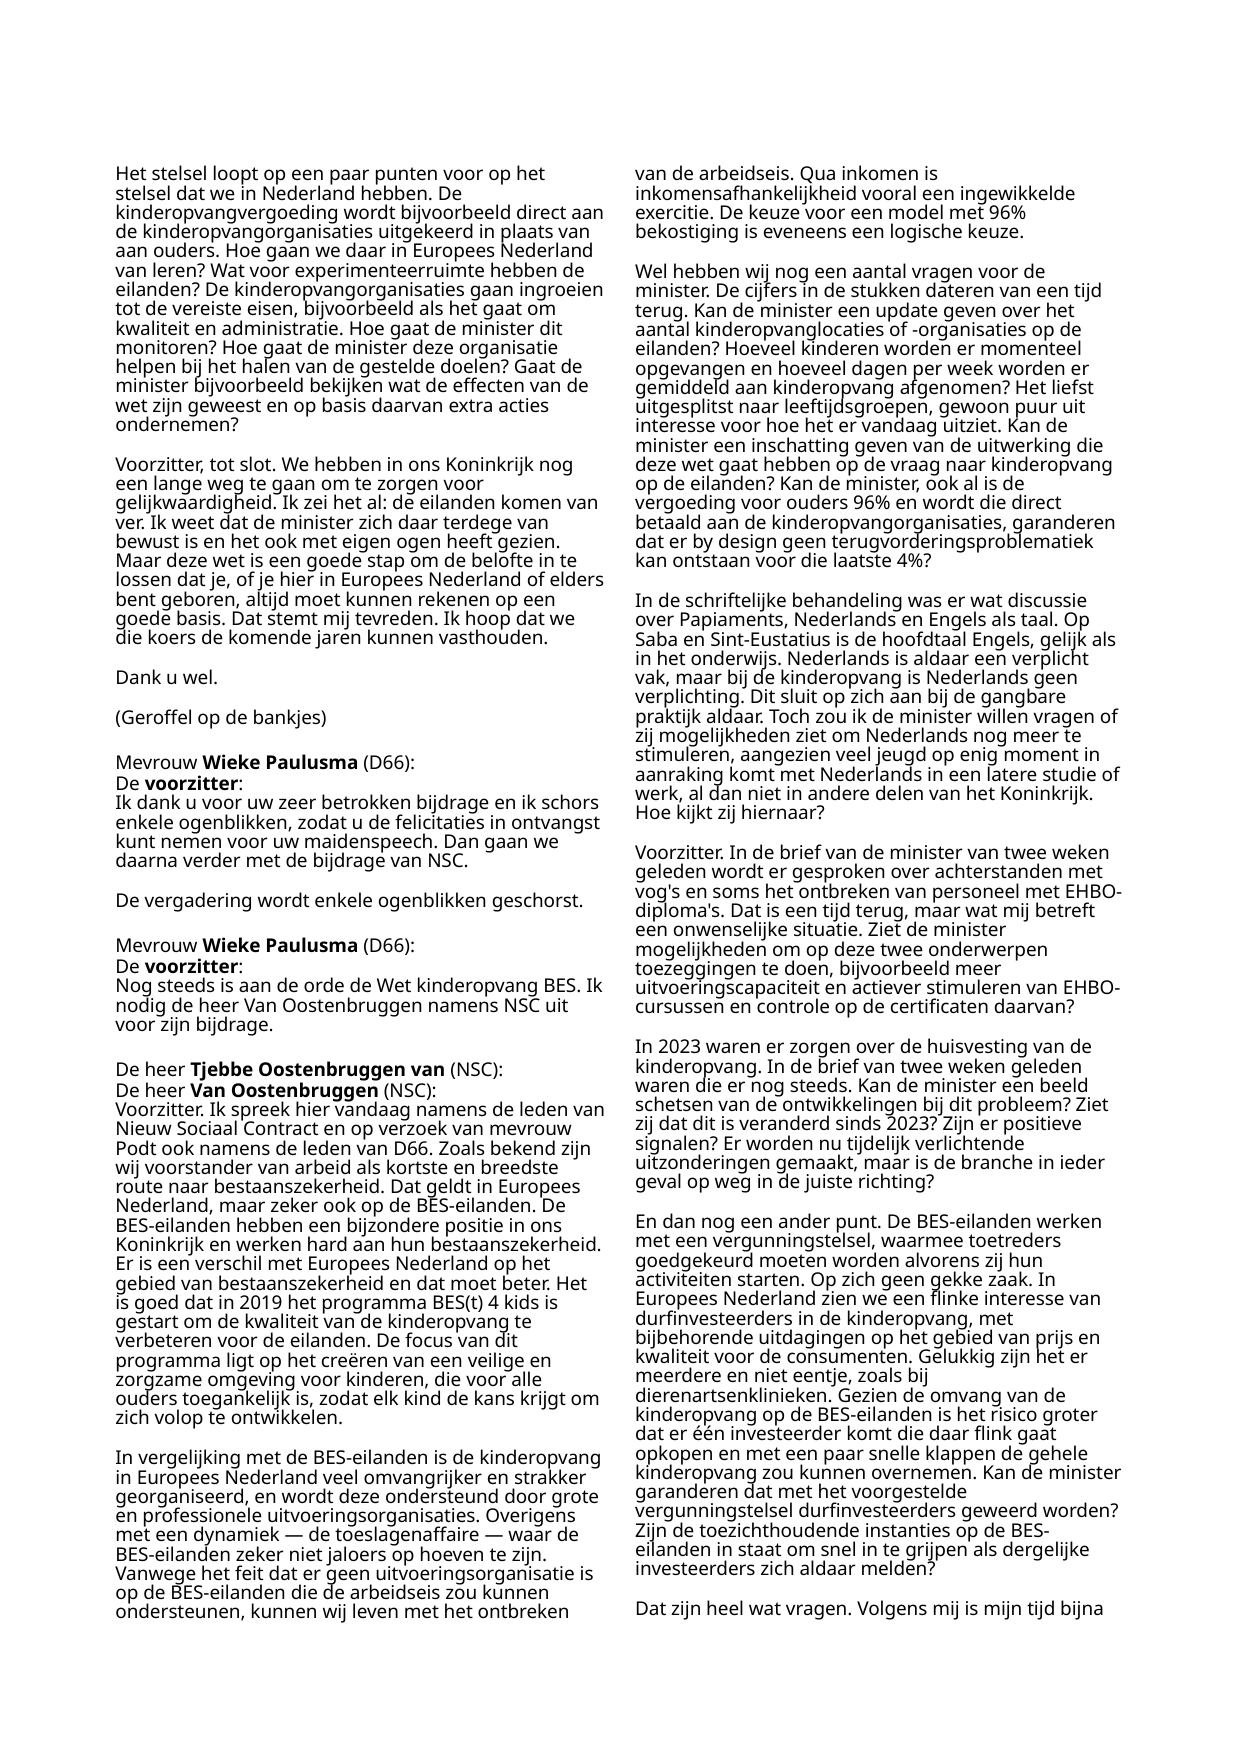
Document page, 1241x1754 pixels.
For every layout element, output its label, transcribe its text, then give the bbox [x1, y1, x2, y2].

text Nog steeds is aan de orde de Wet kinderopvang BES. Ik nodig de heer Van Oostenbruggen namens NSC uit voor zijn bijdrage. [115, 977, 605, 1035]
text Mevrouw Wieke Paulusma (D66): [115, 749, 605, 775]
text Het stelsel loopt op een paar punten voor op het stelsel dat we in Nederland hebben. De kinderopvangvergoeding wordt bijvoorbeeld direct aan de kinderopvangorganisaties uitgekeerd in plaats van aan ouders. Hoe gaan we daar in Europees Nederland van leren? Wat voor experimenteerruimte hebben de eilanden? De kinderopvangorganisaties gaan ingroeien tot de vereiste eisen, bijvoorbeeld als het gaat om kwaliteit en administratie. Hoe gaat de minister dit monitoren? Hoe gaat de minister deze organisatie helpen bij het halen van de gestelde doelen? Gaat de minister bijvoorbeeld bekijken wat de effecten van de wet zijn geweest en op basis daarvan extra acties ondernemen? [115, 165, 605, 435]
text De heer Tjebbe Oostenbruggen van (NSC): [115, 1056, 605, 1082]
text Voorzitter, tot slot. We hebben in ons Koninkrijk nog een lange weg te gaan om te zorgen voor gelijkwaardigheid. Ik zei het al: de eilanden komen van ver. Ik weet dat de minister zich daar terdege van bewust is en het ook met eigen ogen heeft gezien. Maar deze wet is een goede stap om de belofte in te lossen dat je, of je hier in Europees Nederland of elders bent geboren, altijd moet kunnen rekenen op een goede basis. Dat stemt mij tevreden. Ik hoop dat we die koers de komende jaren kunnen vasthouden. [115, 456, 605, 648]
text van de arbeidseis. Qua inkomen is inkomensafhankelijkheid vooral een ingewikkelde exercitie. De keuze voor een model met 96% bekostiging is eveneens een logische keuze. [635, 165, 1125, 242]
text Voorzitter. In de brief van de minister van twee weken geleden wordt er gesproken over achterstanden met vog's en soms het ontbreken van personeel met EHBO-diploma's. Dat is een tijd terug, maar wat mij betreft een onwenselijke situatie. Ziet de minister mogelijkheden om op deze twee onderwerpen toezeggingen te doen, bijvoorbeeld meer uitvoeringscapaciteit en actiever stimuleren van EHBO-cursussen en controle op de certificaten daarvan? [635, 844, 1125, 1018]
text Dat zijn heel wat vragen. Volgens mij is mijn tijd bijna [635, 1600, 1125, 1619]
text De voorzitter: [115, 775, 605, 794]
text Wel hebben wij nog een aantal vragen voor de minister. De cijfers in de stukken dateren van een tijd terug. Kan de minister een update geven over het aantal kinderopvanglocaties of -organisaties op de eilanden? Hoeveel kinderen worden er momenteel opgevangen en hoeveel dagen per week worden er gemiddeld aan kinderopvang afgenomen? Het liefst uitgesplitst naar leeftijdsgroepen, gewoon puur uit interesse voor hoe het er vandaag uitziet. Kan de minister een inschatting geven van de uitwerking die deze wet gaat hebben op de vraag naar kinderopvang op de eilanden? Kan de minister, ook al is de vergoeding voor ouders 96% en wordt die direct betaald aan de kinderopvangorganisaties, garanderen dat er by design geen terugvorderingsproblematiek kan ontstaan voor die laatste 4%? [635, 263, 1125, 571]
text De voorzitter: [115, 958, 605, 977]
text (Geroffel op de bankjes) [115, 709, 605, 728]
text En dan nog een ander punt. De BES-eilanden werken met een vergunningstelsel, waarmee toetreders goedgekeurd moeten worden alvorens zij hun activiteiten starten. Op zich geen gekke zaak. In Europees Nederland zien we een flinke interesse van durfinvesteerders in de kinderopvang, met bijbehorende uitdagingen op het gebied van prijs en kwaliteit voor de consumenten. Gelukkig zijn het er meerdere en niet eentje, zoals bij dierenartsenklinieken. Gezien de omvang van de kinderopvang op de BES-eilanden is het risico groter dat er één investeerder komt die daar flink gaat opkopen en met een paar snelle klappen de gehele kinderopvang zou kunnen overnemen. Kan de minister garanderen dat met het voorgestelde vergunningstelsel durfinvesteerders geweerd worden? Zijn de toezichthoudende instanties op de BES-eilanden in staat om snel in te grijpen als dergelijke investeerders zich aldaar melden? [635, 1213, 1125, 1579]
text Dank u wel. [115, 669, 605, 688]
text Voorzitter. Ik spreek hier vandaag namens de leden van Nieuw Sociaal Contract en op verzoek van mevrouw Podt ook namens de leden van D66. Zoals bekend zijn wij voorstander van arbeid als kortste en breedste route naar bestaanszekerheid. Dat geldt in Europees Nederland, maar zeker ook op de BES-eilanden. De BES-eilanden hebben een bijzondere positie in ons Koninkrijk en werken hard aan hun bestaanszekerheid. Er is een verschil met Europees Nederland op het gebied van bestaanszekerheid en dat moet beter. Het is goed dat in 2019 het programma BES(t) 4 kids is gestart om de kwaliteit van de kinderopvang te verbeteren voor de eilanden. De focus van dit programma ligt op het creëren van een veilige en zorgzame omgeving voor kinderen, die voor alle ouders toegankelijk is, zodat elk kind de kans krijgt om zich volop te ontwikkelen. [115, 1101, 605, 1429]
text In de schriftelijke behandeling was er wat discussie over Papiaments, Nederlands en Engels als taal. Op Saba en Sint-Eustatius is de hoofdtaal Engels, gelijk als in het onderwijs. Nederlands is aldaar een verplicht vak, maar bij de kinderopvang is Nederlands geen verplichting. Dit sluit op zich aan bij de gangbare praktijk aldaar. Toch zou ik de minister willen vragen of zij mogelijkheden ziet om Nederlands nog meer te stimuleren, aangezien veel jeugd op enig moment in aanraking komt met Nederlands in een latere studie of werk, al dan niet in andere delen van het Koninkrijk. Hoe kijkt zij hiernaar? [635, 592, 1125, 823]
text In vergelijking met de BES-eilanden is de kinderopvang in Europees Nederland veel omvangrijker en strakker georganiseerd, en wordt deze ondersteund door grote en professionele uitvoeringsorganisaties. Overigens met een dynamiek — de toeslagenaffaire — waar de BES-eilanden zeker niet jaloers op hoeven te zijn. Vanwege het feit dat er geen uitvoeringsorganisatie is op de BES-eilanden die de arbeidseis zou kunnen ondersteunen, kunnen wij leven met het ontbreken [115, 1449, 605, 1623]
text In 2023 waren er zorgen over de huisvesting van de kinderopvang. In de brief van twee weken geleden waren die er nog steeds. Kan de minister een beeld schetsen van de ontwikkelingen bij dit probleem? Ziet zij dat dit is veranderd sinds 2023? Zijn er positieve signalen? Er worden nu tijdelijk verlichtende uitzonderingen gemaakt, maar is de branche in ieder geval op weg in de juiste richting? [635, 1038, 1125, 1192]
text Ik dank u voor uw zeer betrokken bijdrage en ik schors enkele ogenblikken, zodat u de felicitaties in ontvangst kunt nemen voor uw maidenspeech. Dan gaan we daarna verder met de bijdrage van NSC. [115, 794, 605, 871]
text Mevrouw Wieke Paulusma (D66): [115, 932, 605, 958]
text De vergadering wordt enkele ogenblikken geschorst. [115, 892, 605, 912]
text De heer Van Oostenbruggen (NSC): [115, 1082, 605, 1101]
